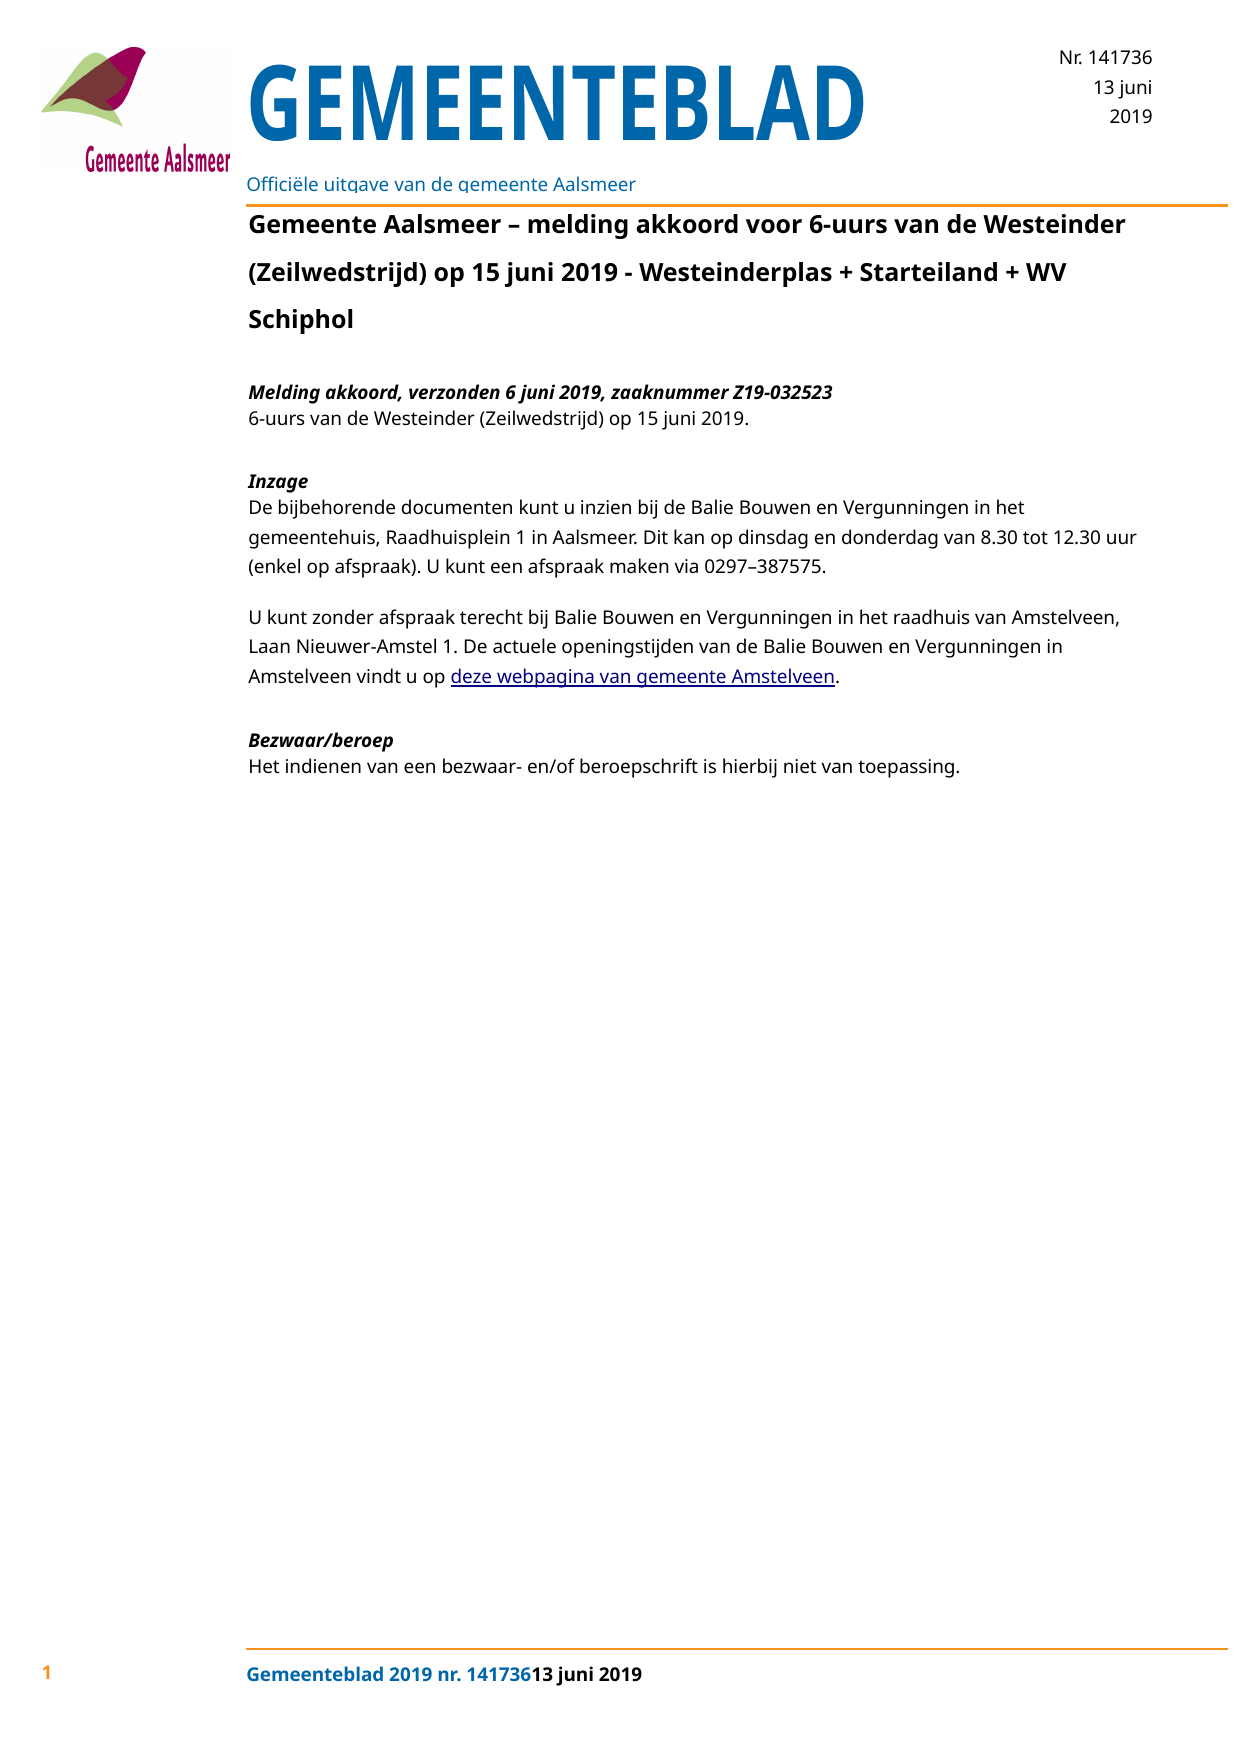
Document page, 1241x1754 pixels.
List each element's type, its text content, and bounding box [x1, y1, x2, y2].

text Melding akkoord, verzonden 6 juni 2019, zaaknummer Z19-032523 [248, 379, 1152, 405]
text Bezwaar/beroep [248, 727, 1152, 753]
text 6-uurs van de Westeinder (Zeilwedstrijd) op 15 juni 2019. [248, 405, 1152, 431]
text Inzage [248, 469, 1152, 494]
picture [41, 47, 231, 172]
text Het indienen van een bezwaar- en/of beroepschrift is hierbij niet van toepassing. [248, 753, 1152, 779]
text U kunt zonder afspraak terecht bij Balie Bouwen en Vergunningen in het raadhuis van Amstelveen, Laan Nieuwer-Amstel 1. De actuele openingstijden van de Balie Bouwen en Vergunningen in Amstelveen vindt u op deze webpagina van gemeente Amstelveen. [248, 604, 1152, 689]
text De bijbehorende documenten kunt u inzien bij de Balie Bouwen en Vergunningen in het gemeentehuis, Raadhuisplein 1 in Aalsmeer. Dit kan op dinsdag en donderdag van 8.30 tot 12.30 uur (enkel op afspraak). U kunt een afspraak maken via 0297–387575. [248, 494, 1152, 579]
text Gemeente Aalsmeer – melding akkoord voor 6-uurs van de Westeinder (Zeilwedstrijd) op 15 juni 2019 - Westeinderplas + Starteiland + WV Schiphol [248, 207, 1152, 336]
